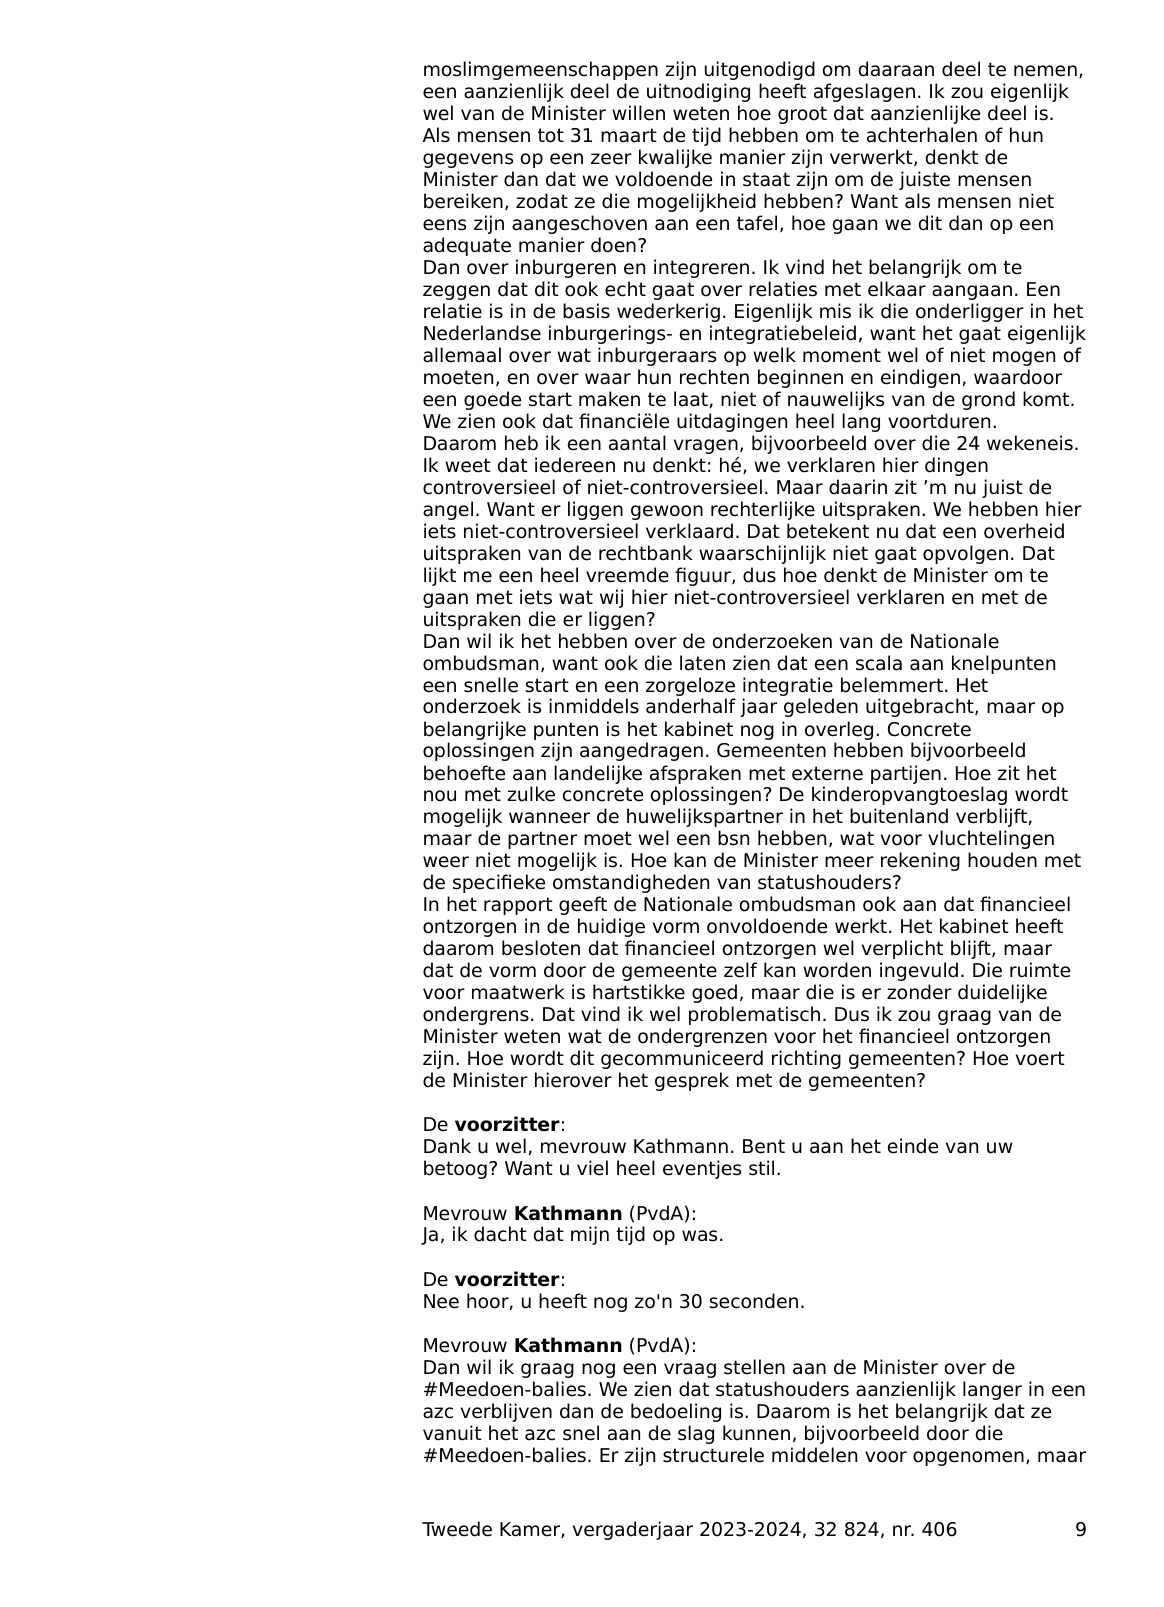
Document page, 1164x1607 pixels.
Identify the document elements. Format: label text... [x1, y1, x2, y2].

text Mevrouw Kathmann (PvdA): [422, 1335, 1087, 1357]
text Dan over inburgeren en integreren. Ik vind het belangrijk om te zeggen dat dit ook echt gaat over relaties met elkaar aangaan. Een relatie is in de basis wederkerig. Eigenlijk mis ik die onderligger in het Nederlandse inburgerings- en integratiebeleid, want het gaat eigenlijk allemaal over wat inburgeraars op welk moment wel of niet mogen of moeten, en over waar hun rechten beginnen en eindigen, waardoor een goede start maken te laat, niet of nauwelijks van de grond komt. We zien ook dat financiële uitdagingen heel lang voortduren. [422, 257, 1087, 433]
text Dan wil ik graag nog een vraag stellen aan de Minister over de #Meedoen-balies. We zien dat statushouders aanzienlijk langer in een azc verblijven dan de bedoeling is. Daarom is het belangrijk dat ze vanuit het azc snel aan de slag kunnen, bijvoorbeeld door die #Meedoen-balies. Er zijn structurele middelen voor opgenomen, maar [422, 1357, 1087, 1467]
text moslimgemeenschappen zijn uitgenodigd om daaraan deel te nemen, een aanzienlijk deel de uitnodiging heeft afgeslagen. Ik zou eigenlijk wel van de Minister willen weten hoe groot dat aanzienlijke deel is. Als mensen tot 31 maart de tijd hebben om te achterhalen of hun gegevens op een zeer kwalijke manier zijn verwerkt, denkt de Minister dan dat we voldoende in staat zijn om de juiste mensen bereiken, zodat ze die mogelijkheid hebben? Want als mensen niet eens zijn aangeschoven aan een tafel, hoe gaan we dit dan op een adequate manier doen? [422, 59, 1087, 257]
text Daarom heb ik een aantal vragen, bijvoorbeeld over die 24 wekeneis. Ik weet dat iedereen nu denkt: hé, we verklaren hier dingen controversieel of niet-controversieel. Maar daarin zit ’m nu juist de angel. Want er liggen gewoon rechterlijke uitspraken. We hebben hier iets niet-controversieel verklaard. Dat betekent nu dat een overheid uitspraken van de rechtbank waarschijnlijk niet gaat opvolgen. Dat lijkt me een heel vreemde figuur, dus hoe denkt de Minister om te gaan met iets wat wij hier niet-controversieel verklaren en met de uitspraken die er liggen? [422, 433, 1087, 631]
text Ja, ik dacht dat mijn tijd op was. [422, 1224, 1087, 1246]
text Dan wil ik het hebben over de onderzoeken van de Nationale ombudsman, want ook die laten zien dat een scala aan knelpunten een snelle start en een zorgeloze integratie belemmert. Het onderzoek is inmiddels anderhalf jaar geleden uitgebracht, maar op belangrijke punten is het kabinet nog in overleg. Concrete oplossingen zijn aangedragen. Gemeenten hebben bijvoorbeeld behoefte aan landelijke afspraken met externe partijen. Hoe zit het nou met zulke concrete oplossingen? De kinderopvangtoeslag wordt mogelijk wanneer de huwelijkspartner in het buitenland verblijft, maar de partner moet wel een bsn hebben, wat voor vluchtelingen weer niet mogelijk is. Hoe kan de Minister meer rekening houden met de specifieke omstandigheden van statushouders? [422, 631, 1087, 894]
text Mevrouw Kathmann (PvdA): [422, 1202, 1087, 1224]
text Dank u wel, mevrouw Kathmann. Bent u aan het einde van uw betoog? Want u viel heel eventjes stil. [422, 1136, 1087, 1180]
text De voorzitter: [422, 1114, 1087, 1136]
text In het rapport geeft de Nationale ombudsman ook aan dat financieel ontzorgen in de huidige vorm onvoldoende werkt. Het kabinet heeft daarom besloten dat financieel ontzorgen wel verplicht blijft, maar dat de vorm door de gemeente zelf kan worden ingevuld. Die ruimte voor maatwerk is hartstikke goed, maar die is er zonder duidelijke ondergrens. Dat vind ik wel problematisch. Dus ik zou graag van de Minister weten wat de ondergrenzen voor het financieel ontzorgen zijn. Hoe wordt dit gecommuniceerd richting gemeenten? Hoe voert de Minister hierover het gesprek met de gemeenten? [422, 894, 1087, 1092]
text De voorzitter: [422, 1268, 1087, 1291]
text Nee hoor, u heeft nog zo'n 30 seconden. [422, 1291, 1087, 1312]
